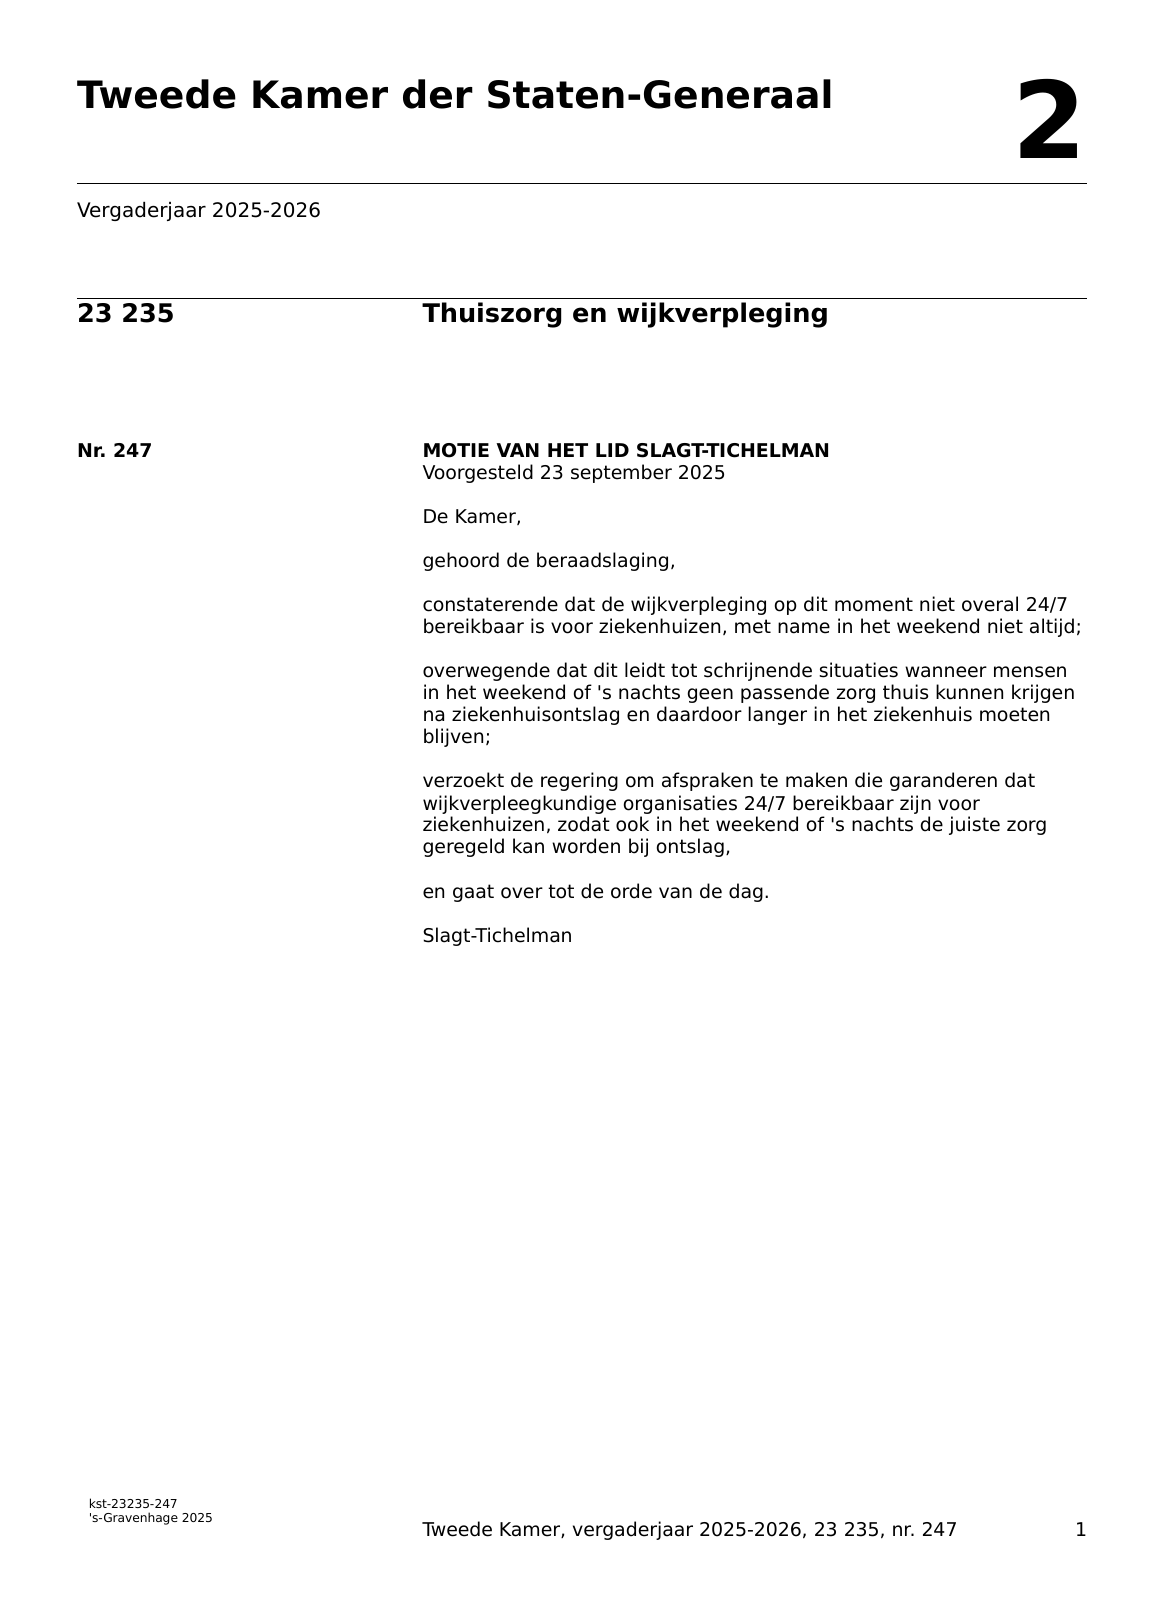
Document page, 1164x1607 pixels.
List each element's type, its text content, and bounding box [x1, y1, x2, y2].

text verzoekt de regering om afspraken te maken die garanderen dat wijkverpleegkundige organisaties 24/7 bereikbaar zijn voor ziekenhuizen, zodat ook in het weekend of 's nachts de juiste zorg geregeld kan worden bij ontslag, [422, 770, 1087, 858]
table_header 2 [886, 59, 1087, 183]
text constaterende dat de wijkverpleging op dit moment niet overal 24/7 bereikbaar is voor ziekenhuizen, met name in het weekend niet altijd; [422, 594, 1087, 638]
text overwegende dat dit leidt tot schrijnende situaties wanneer mensen in het weekend of 's nachts geen passende zorg thuis kunnen krijgen na ziekenhuisontslag en daardoor langer in het ziekenhuis moeten blijven; [422, 660, 1087, 748]
subtitle 23 235 Thuiszorg en wijkverpleging [77, 299, 1087, 329]
table_cell Vergaderjaar 2025-2026 [77, 184, 1087, 298]
text gehoord de beraadslaging, [422, 550, 1087, 572]
text en gaat over tot de orde van de dag. [422, 881, 1087, 902]
text Voorgesteld 23 september 2025 [422, 462, 1087, 484]
subtitle Nr. 247 MOTIE VAN HET LID SLAGT-TICHELMAN [77, 440, 1087, 462]
text kst-23235-247 [88, 1497, 323, 1511]
text Slagt-Tichelman [422, 925, 1087, 947]
text De Kamer, [422, 506, 1087, 528]
text 's-Gravenhage 2025 [88, 1511, 323, 1525]
table_header Tweede Kamer der Staten-Generaal [77, 59, 886, 183]
